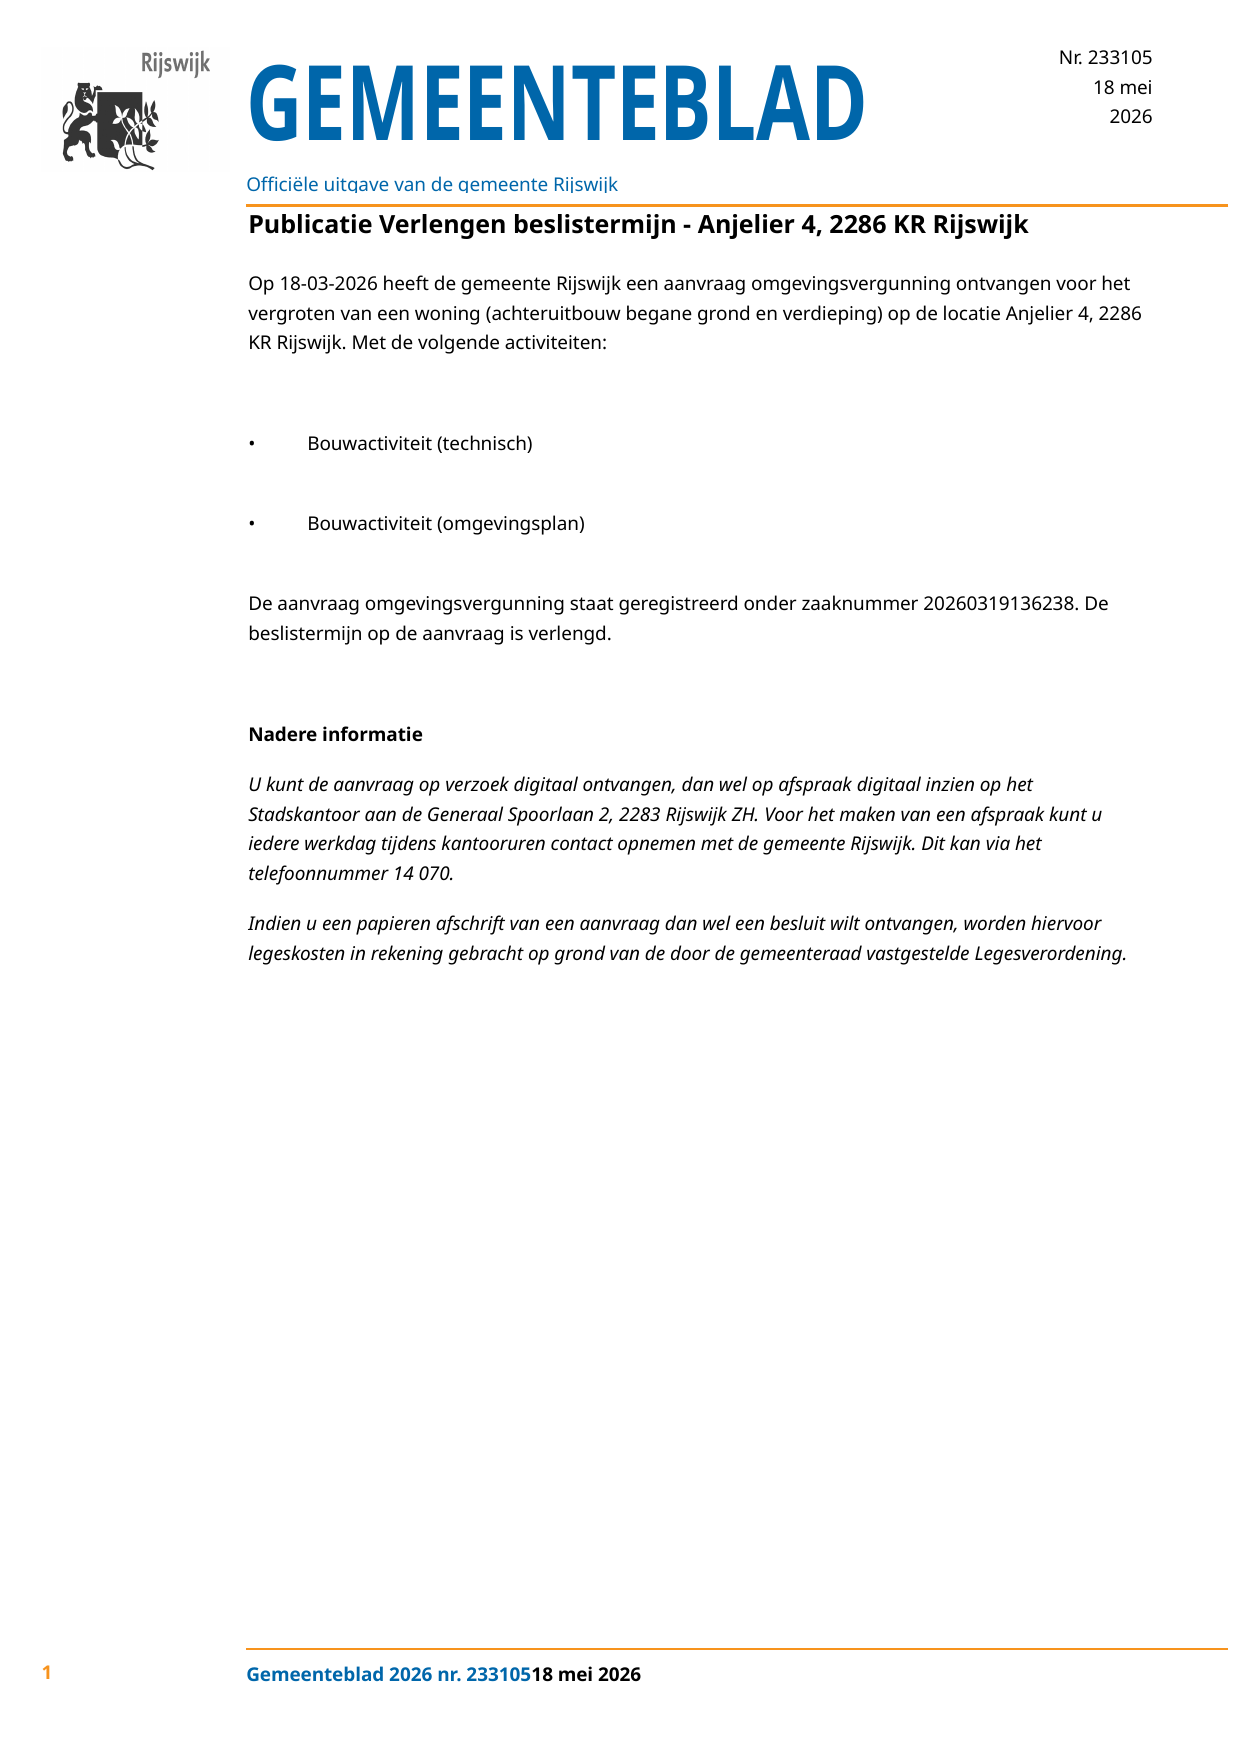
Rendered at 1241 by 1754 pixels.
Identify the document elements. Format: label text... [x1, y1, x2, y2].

text Nadere informatie [248, 721, 1152, 746]
list Bouwactiviteit (omgevingsplan) [248, 510, 1152, 536]
text De aanvraag omgevingsvergunning staat geregistreerd onder zaaknummer 20260319136238. De beslistermijn op de aanvraag is verlengd. [248, 590, 1152, 646]
text Op 18-03-2026 heeft de gemeente Rijswijk een aanvraag omgevingsvergunning ontvangen voor het vergroten van een woning (achteruitbouw begane grond en verdieping) op de locatie Anjelier 4, 2286 KR Rijswijk. Met de volgende activiteiten: [248, 270, 1152, 355]
text U kunt de aanvraag op verzoek digitaal ontvangen, dan wel op afspraak digitaal inzien op het Stadskantoor aan de Generaal Spoorlaan 2, 2283 Rijswijk ZH. Voor het maken van een afspraak kunt u iedere werkdag tijdens kantooruren contact opnemen met de gemeente Rijswijk. Dit kan via het telefoonnummer 14 070. [248, 771, 1152, 886]
list Bouwactiviteit (technisch) [248, 430, 1152, 456]
text Indien u een papieren afschrift van een aanvraag dan wel een besluit wilt ontvangen, worden hiervoor legeskosten in rekening gebracht op grond van de door de gemeenteraad vastgestelde Legesverordening. [248, 910, 1152, 966]
picture [41, 47, 231, 172]
text Publicatie Verlengen beslistermijn - Anjelier 4, 2286 KR Rijswijk [248, 207, 1152, 241]
